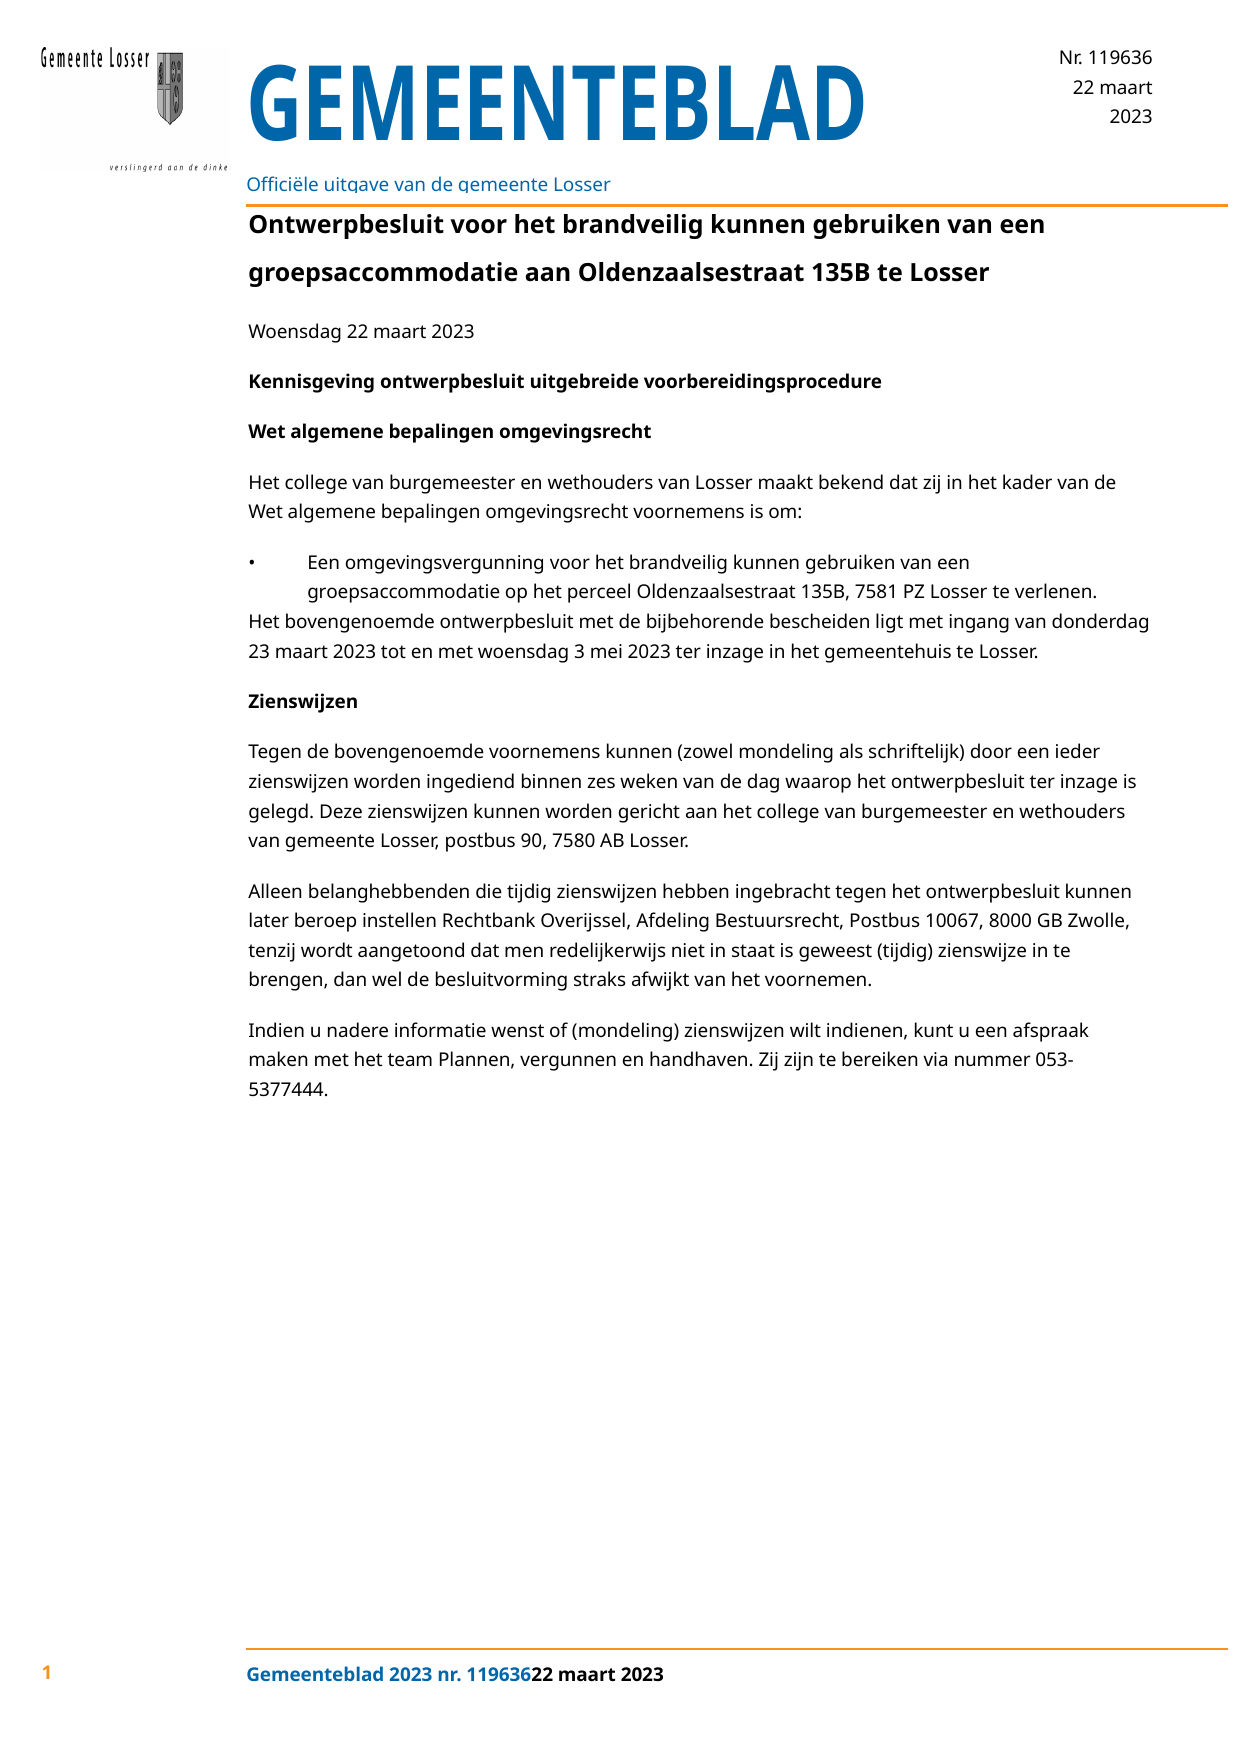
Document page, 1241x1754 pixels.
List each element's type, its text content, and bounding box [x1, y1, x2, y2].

text Indien u nadere informatie wenst of (mondeling) zienswijzen wilt indienen, kunt u een afspraak maken met het team Plannen, vergunnen en handhaven. Zij zijn te bereiken via nummer 053-5377444. [248, 1017, 1152, 1102]
list Een omgevingsvergunning voor het brandveilig kunnen gebruiken van een groepsaccommodatie op het perceel Oldenzaalsestraat 135B, 7581 PZ Losser te verlenen. [248, 549, 1152, 604]
text Ontwerpbesluit voor het brandveilig kunnen gebruiken van een groepsaccommodatie aan Oldenzaalsestraat 135B te Losser [248, 207, 1152, 288]
text Kennisgeving ontwerpbesluit uitgebreide voorbereidingsprocedure [248, 368, 1152, 394]
text Zienswijzen [248, 688, 1152, 714]
text Het bovengenoemde ontwerpbesluit met de bijbehorende bescheiden ligt met ingang van donderdag 23 maart 2023 tot en met woensdag 3 mei 2023 ter inzage in het gemeentehuis te Losser. [248, 608, 1152, 664]
text Wet algemene bepalingen omgevingsrecht [248, 419, 1152, 444]
picture [41, 47, 231, 172]
text Het college van burgemeester en wethouders van Losser maakt bekend dat zij in het kader van de Wet algemene bepalingen omgevingsrecht voornemens is om: [248, 469, 1152, 524]
text Woensdag 22 maart 2023 [248, 318, 1152, 344]
text Alleen belanghebbenden die tijdig zienswijzen hebben ingebracht tegen het ontwerpbesluit kunnen later beroep instellen Rechtbank Overijssel, Afdeling Bestuursrecht, Postbus 10067, 8000 GB Zwolle, tenzij wordt aangetoond dat men redelijkerwijs niet in staat is geweest (tijdig) zienswijze in te brengen, dan wel de besluitvorming straks afwijkt van het voornemen. [248, 878, 1152, 992]
text Tegen de bovengenoemde voornemens kunnen (zowel mondeling als schriftelijk) door een ieder zienswijzen worden ingediend binnen zes weken van de dag waarop het ontwerpbesluit ter inzage is gelegd. Deze zienswijzen kunnen worden gericht aan het college van burgemeester en wethouders van gemeente Losser, postbus 90, 7580 AB Losser. [248, 739, 1152, 853]
